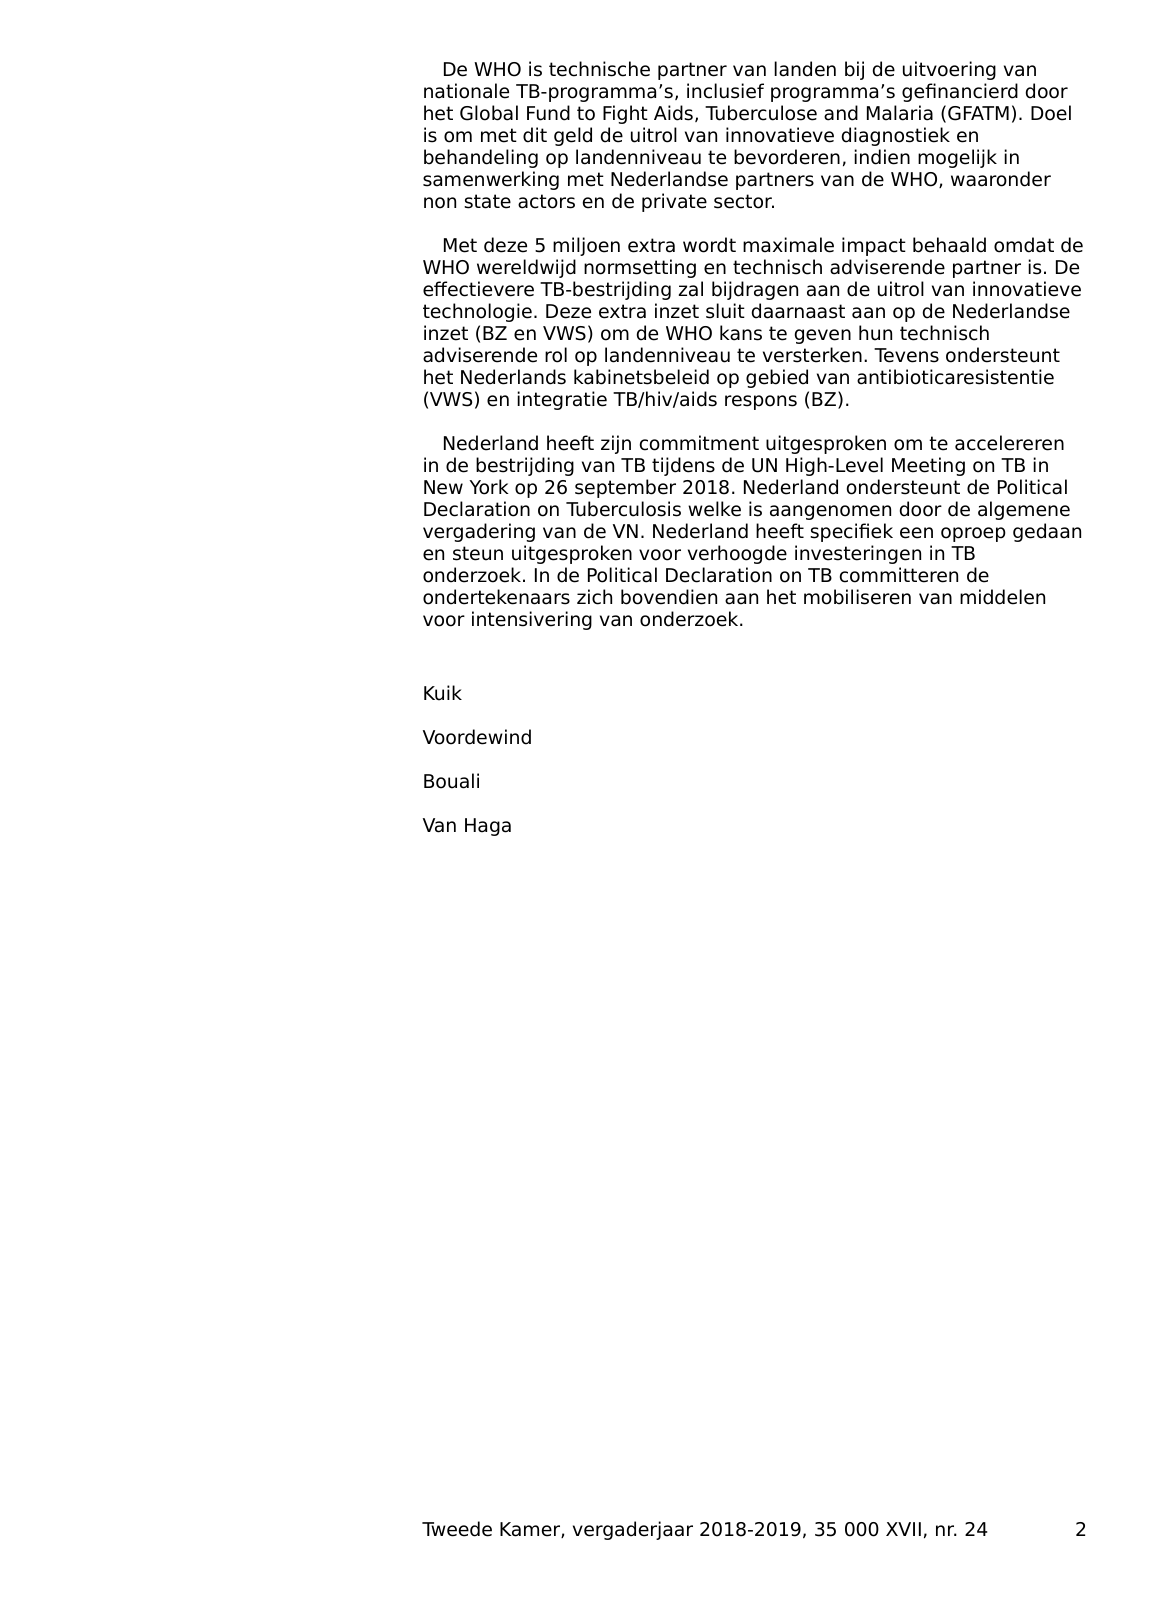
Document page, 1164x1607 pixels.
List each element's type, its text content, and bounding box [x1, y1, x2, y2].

text De WHO is technische partner van landen bij de uitvoering van nationale TB-programma’s, inclusief programma’s gefinancierd door het Global Fund to Fight Aids, Tuberculose and Malaria (GFATM). Doel is om met dit geld de uitrol van innovatieve diagnostiek en behandeling op landenniveau te bevorderen, indien mogelijk in samenwerking met Nederlandse partners van de WHO, waaronder non state actors en de private sector. [422, 59, 1087, 213]
text Nederland heeft zijn commitment uitgesproken om te accelereren in de bestrijding van TB tijdens de UN High-Level Meeting on TB in New York op 26 september 2018. Nederland ondersteunt de Political Declaration on Tuberculosis welke is aangenomen door de algemene vergadering van de VN. Nederland heeft specifiek een oproep gedaan en steun uitgesproken voor verhoogde investeringen in TB onderzoek. In de Political Declaration on TB committeren de ondertekenaars zich bovendien aan het mobiliseren van middelen voor intensivering van onderzoek. [422, 433, 1087, 631]
text Kuik Voordewind Bouali Van Haga [422, 661, 1087, 837]
text Met deze 5 miljoen extra wordt maximale impact behaald omdat de WHO wereldwijd normsetting en technisch adviserende partner is. De effectievere TB-bestrijding zal bijdragen aan de uitrol van innovatieve technologie. Deze extra inzet sluit daarnaast aan op de Nederlandse inzet (BZ en VWS) om de WHO kans te geven hun technisch adviserende rol op landenniveau te versterken. Tevens ondersteunt het Nederlands kabinetsbeleid op gebied van antibioticaresistentie (VWS) en integratie TB/hiv/aids respons (BZ). [422, 235, 1087, 411]
